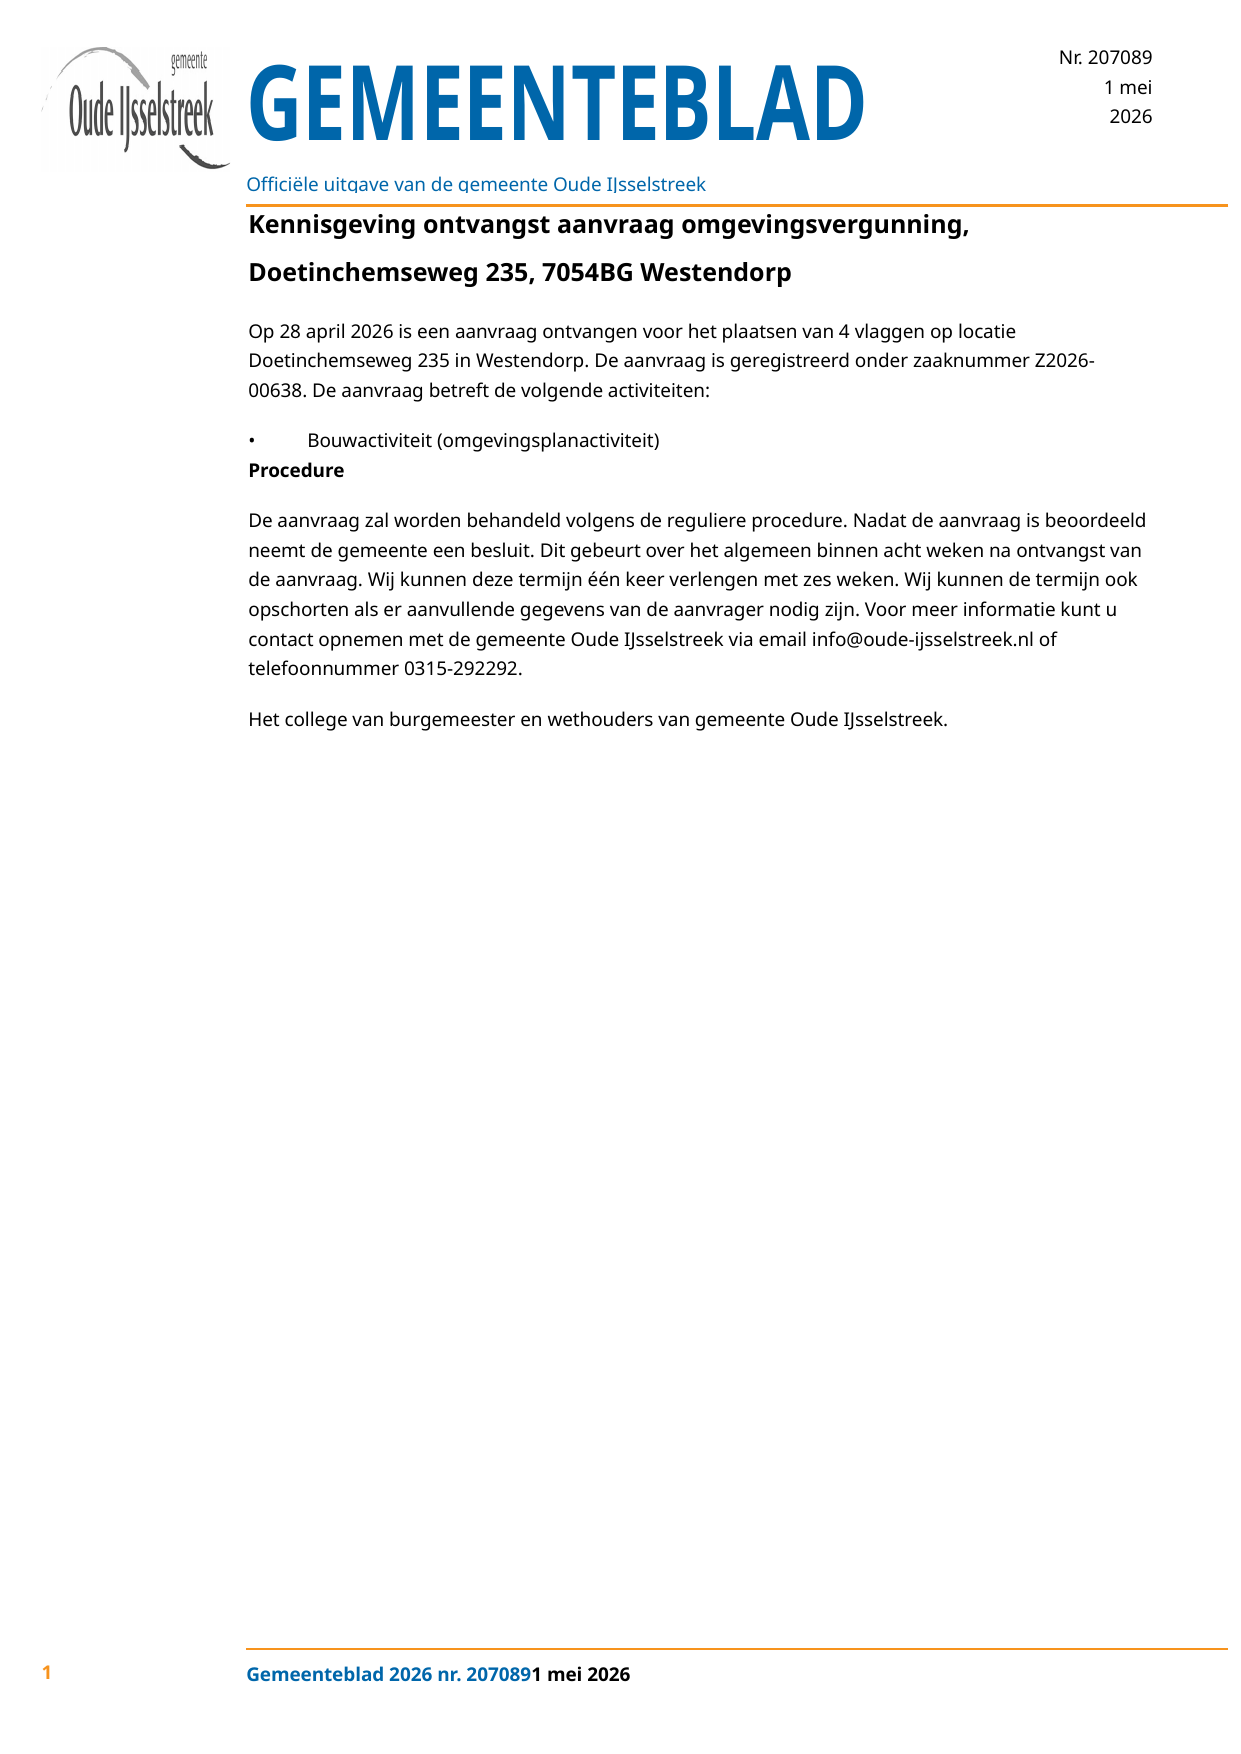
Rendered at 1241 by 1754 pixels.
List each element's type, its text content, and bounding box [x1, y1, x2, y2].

text Op 28 april 2026 is een aanvraag ontvangen voor het plaatsen van 4 vlaggen op locatie Doetinchemseweg 235 in Westendorp. De aanvraag is geregistreerd onder zaaknummer Z2026-00638. De aanvraag betreft de volgende activiteiten: [248, 318, 1152, 403]
text Kennisgeving ontvangst aanvraag omgevingsvergunning, Doetinchemseweg 235, 7054BG Westendorp [248, 207, 1152, 288]
text Het college van burgemeester en wethouders van gemeente Oude IJsselstreek. [248, 706, 1152, 732]
list Bouwactiviteit (omgevingsplanactiviteit) [248, 427, 1152, 453]
text Procedure [248, 457, 1152, 483]
picture [41, 47, 231, 172]
text De aanvraag zal worden behandeld volgens de reguliere procedure. Nadat de aanvraag is beoordeeld neemt de gemeente een besluit. Dit gebeurt over het algemeen binnen acht weken na ontvangst van de aanvraag. Wij kunnen deze termijn één keer verlengen met zes weken. Wij kunnen de termijn ook opschorten als er aanvullende gegevens van de aanvrager nodig zijn. Voor meer informatie kunt u contact opnemen met de gemeente Oude IJsselstreek via email info@oude-ijsselstreek.nl of telefoonnummer 0315-292292. [248, 507, 1152, 681]
